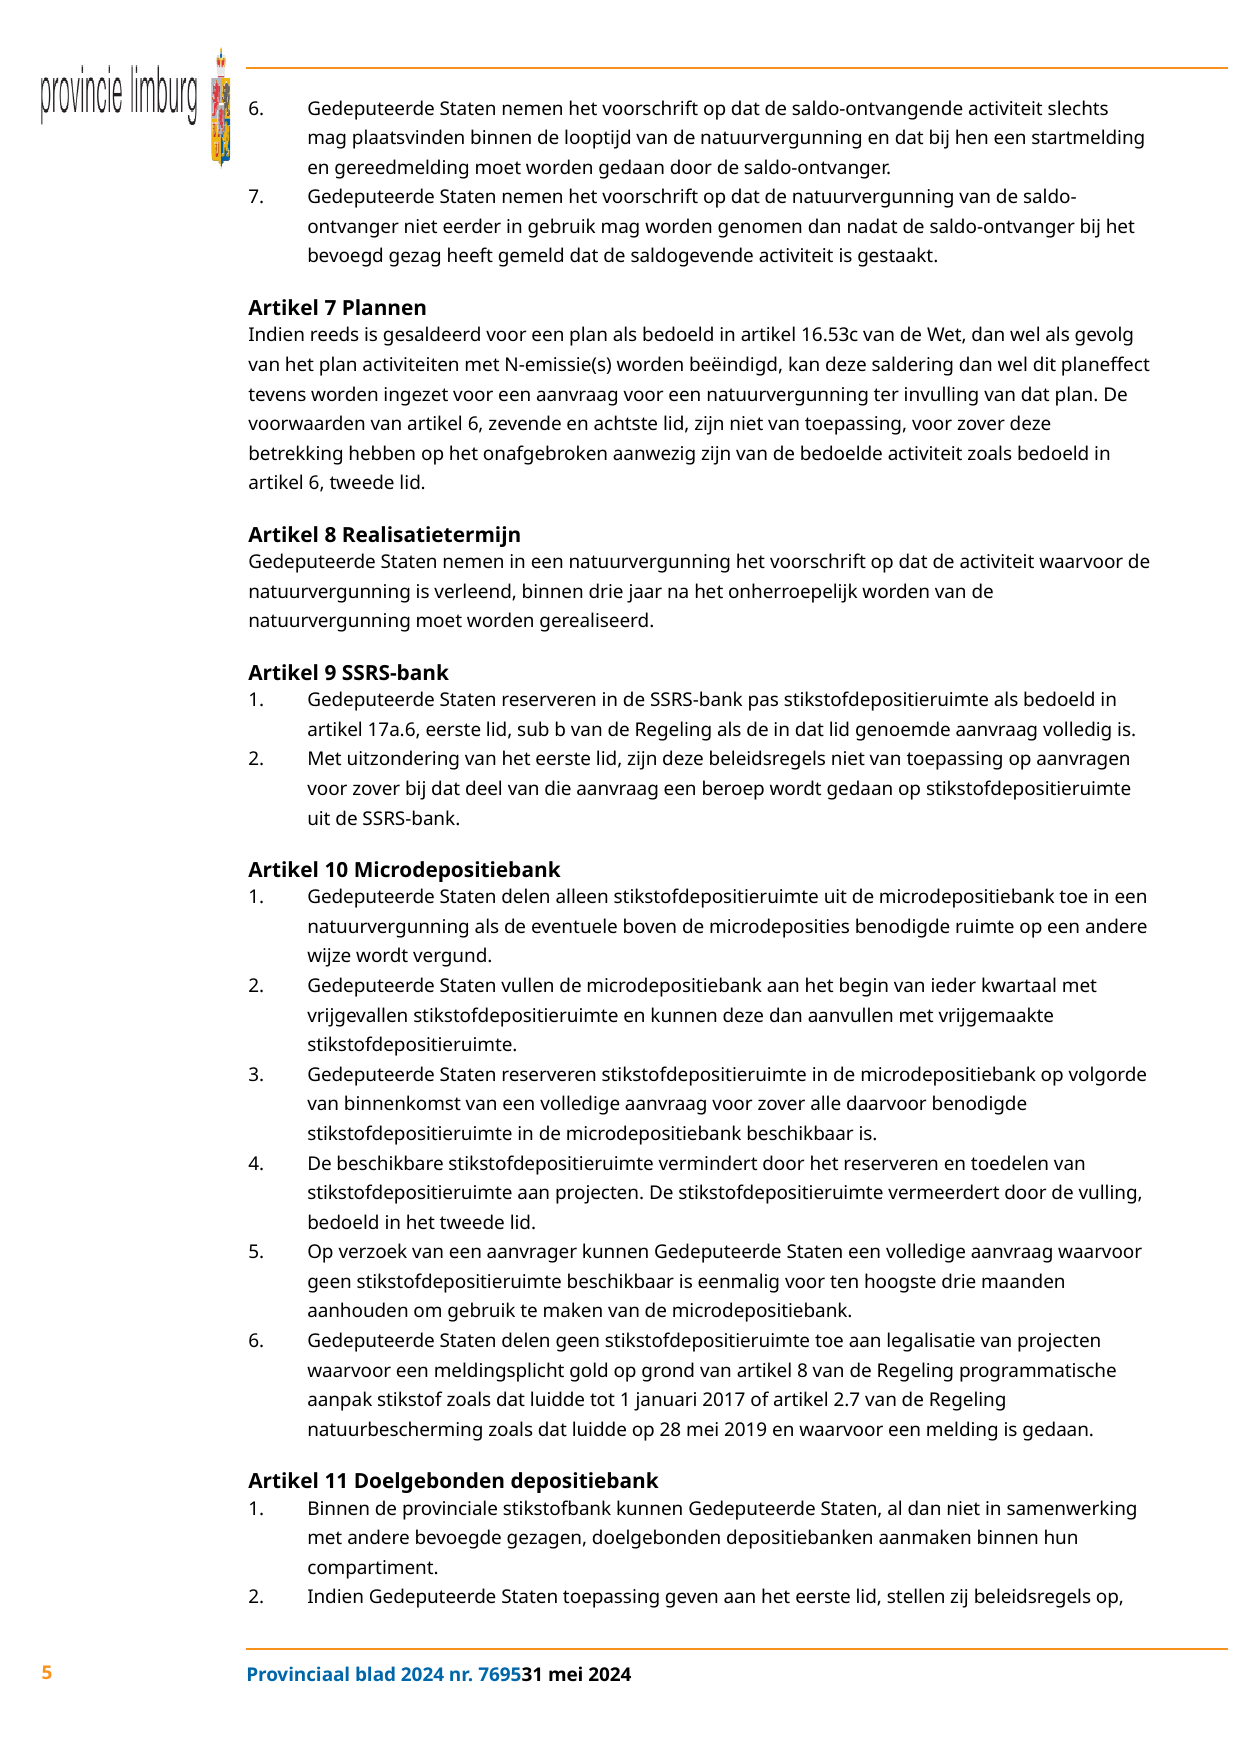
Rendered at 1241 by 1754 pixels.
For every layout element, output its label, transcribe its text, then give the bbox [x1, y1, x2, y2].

list Gedeputeerde Staten nemen het voorschrift op dat de saldo-ontvangende activiteit slechts mag plaatsvinden binnen de looptijd van de natuurvergunning en dat bij hen een startmelding en gereedmelding moet worden gedaan door de saldo-ontvanger. [248, 95, 1152, 180]
list Gedeputeerde Staten vullen de microdepositiebank aan het begin van ieder kwartaal met vrijgevallen stikstofdepositieruimte en kunnen deze dan aanvullen met vrijgemaakte stikstofdepositieruimte. [248, 972, 1152, 1057]
list Gedeputeerde Staten reserveren stikstofdepositieruimte in de microdepositiebank op volgorde van binnenkomst van een volledige aanvraag voor zover alle daarvoor benodigde stikstofdepositieruimte in de microdepositiebank beschikbaar is. [248, 1061, 1152, 1146]
text Artikel 10 Microdepositiebank [248, 855, 1152, 883]
list De beschikbare stikstofdepositieruimte vermindert door het reserveren en toedelen van stikstofdepositieruimte aan projecten. De stikstofdepositieruimte vermeerdert door de vulling, bedoeld in het tweede lid. [248, 1150, 1152, 1235]
list Gedeputeerde Staten nemen het voorschrift op dat de natuurvergunning van de saldo-ontvanger niet eerder in gebruik mag worden genomen dan nadat de saldo-ontvanger bij het bevoegd gezag heeft gemeld dat de saldogevende activiteit is gestaakt. [248, 183, 1152, 268]
text Artikel 9 SSRS-bank [248, 658, 1152, 686]
text Artikel 7 Plannen [248, 293, 1152, 322]
list Binnen de provinciale stikstofbank kunnen Gedeputeerde Staten, al dan niet in samenwerking met andere bevoegde gezagen, doelgebonden depositiebanken aanmaken binnen hun compartiment. [248, 1495, 1152, 1580]
list Gedeputeerde Staten reserveren in de SSRS-bank pas stikstofdepositieruimte als bedoeld in artikel 17a.6, eerste lid, sub b van de Regeling als de in dat lid genoemde aanvraag volledig is. [248, 686, 1152, 742]
text Artikel 8 Realisatietermijn [248, 520, 1152, 548]
list Op verzoek van een aanvrager kunnen Gedeputeerde Staten een volledige aanvraag waarvoor geen stikstofdepositieruimte beschikbaar is eenmalig voor ten hoogste drie maanden aanhouden om gebruik te maken van de microdepositiebank. [248, 1238, 1152, 1323]
list Indien Gedeputeerde Staten toepassing geven aan het eerste lid, stellen zij beleidsregels op, [248, 1584, 1152, 1609]
picture [41, 47, 231, 172]
list Gedeputeerde Staten delen alleen stikstofdepositieruimte uit de microdepositiebank toe in een natuurvergunning als de eventuele boven de microdeposities benodigde ruimte op een andere wijze wordt vergund. [248, 883, 1152, 968]
list Gedeputeerde Staten delen geen stikstofdepositieruimte toe aan legalisatie van projecten waarvoor een meldingsplicht gold op grond van artikel 8 van de Regeling programmatische aanpak stikstof zoals dat luidde tot 1 januari 2017 of artikel 2.7 van de Regeling natuurbescherming zoals dat luidde op 28 mei 2019 en waarvoor een melding is gedaan. [248, 1327, 1152, 1442]
text Artikel 11 Doelgebonden depositiebank [248, 1466, 1152, 1495]
text Gedeputeerde Staten nemen in een natuurvergunning het voorschrift op dat de activiteit waarvoor de natuurvergunning is verleend, binnen drie jaar na het onherroepelijk worden van de natuurvergunning moet worden gerealiseerd. [248, 548, 1152, 633]
text Indien reeds is gesaldeerd voor een plan als bedoeld in artikel 16.53c van de Wet, dan wel als gevolg van het plan activiteiten met N-emissie(s) worden beëindigd, kan deze saldering dan wel dit planeffect tevens worden ingezet voor een aanvraag voor een natuurvergunning ter invulling van dat plan. De voorwaarden van artikel 6, zevende en achtste lid, zijn niet van toepassing, voor zover deze betrekking hebben op het onafgebroken aanwezig zijn van de bedoelde activiteit zoals bedoeld in artikel 6, tweede lid. [248, 322, 1152, 495]
list Met uitzondering van het eerste lid, zijn deze beleidsregels niet van toepassing op aanvragen voor zover bij dat deel van die aanvraag een beroep wordt gedaan op stikstofdepositieruimte uit de SSRS-bank. [248, 746, 1152, 830]
